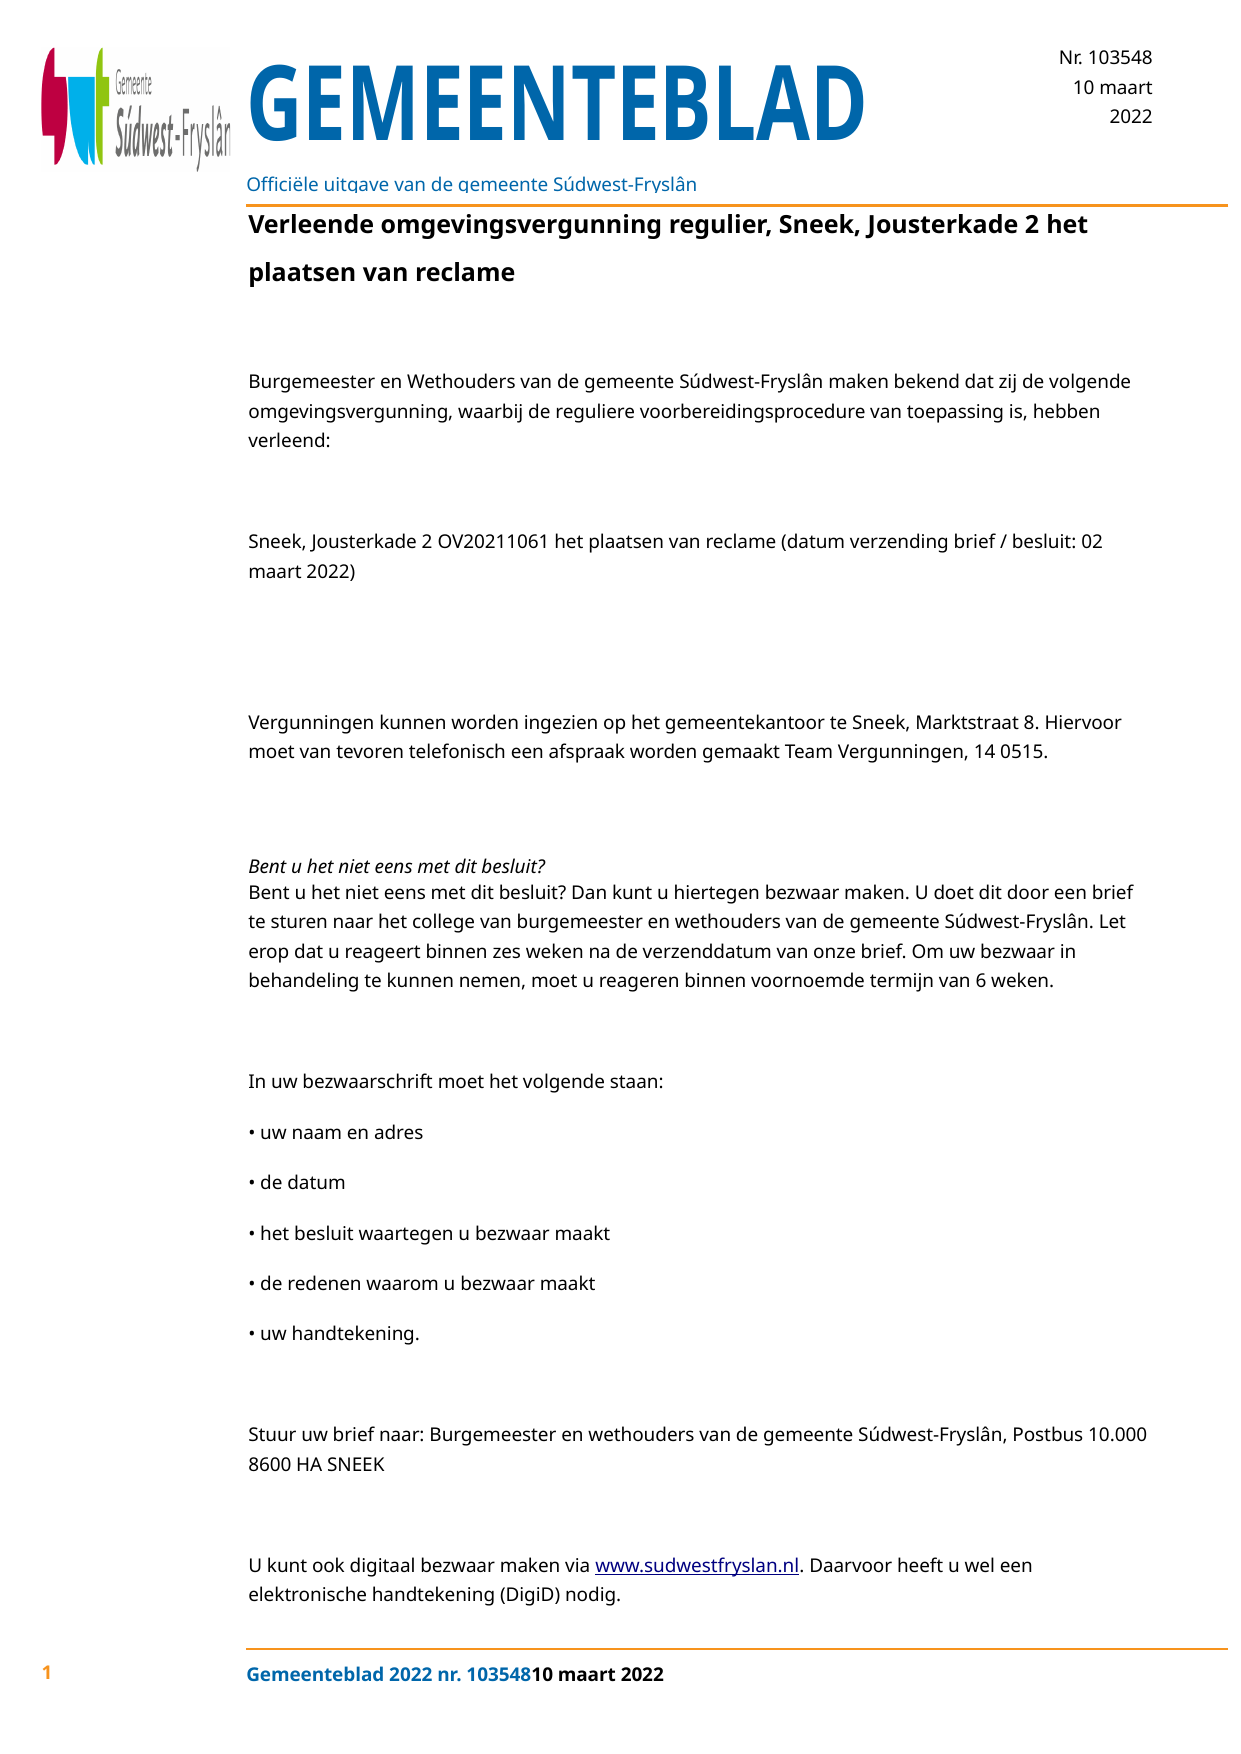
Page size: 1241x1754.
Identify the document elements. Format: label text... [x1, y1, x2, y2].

text Bent u het niet eens met dit besluit? [248, 853, 1152, 879]
text Vergunningen kunnen worden ingezien op het gemeentekantoor te Sneek, Marktstraat 8. Hiervoor moet van tevoren telefonisch een afspraak worden gemaakt Team Vergunningen, 14 0515. [248, 709, 1152, 764]
text • uw handtekening. [248, 1321, 1152, 1346]
text Bent u het niet eens met dit besluit? Dan kunt u hiertegen bezwaar maken. U doet dit door een brief te sturen naar het college van burgemeester en wethouders van de gemeente Súdwest-Fryslân. Let erop dat u reageert binnen zes weken na de verzenddatum van onze brief. Om uw bezwaar in behandeling te kunnen nemen, moet u reageren binnen voornoemde termijn van 6 weken. [248, 879, 1152, 993]
text Verleende omgevingsvergunning regulier, Sneek, Jousterkade 2 het plaatsen van reclame [248, 207, 1152, 288]
text Sneek, Jousterkade 2 OV20211061 het plaatsen van reclame (datum verzending brief / besluit: 02 maart 2022) [248, 528, 1152, 584]
picture [41, 47, 231, 172]
text • de datum [248, 1169, 1152, 1195]
text Burgemeester en Wethouders van de gemeente Súdwest-Fryslân maken bekend dat zij de volgende omgevingsvergunning, waarbij de reguliere voorbereidingsprocedure van toepassing is, hebben verleend: [248, 368, 1152, 453]
text • het besluit waartegen u bezwaar maakt [248, 1220, 1152, 1245]
text U kunt ook digitaal bezwaar maken via www.sudwestfryslan.nl. Daarvoor heeft u wel een elektronische handtekening (DigiD) nodig. [248, 1552, 1152, 1607]
text • uw naam en adres [248, 1119, 1152, 1144]
text In uw bezwaarschrift moet het volgende staan: [248, 1068, 1152, 1094]
text • de redenen waarom u bezwaar maakt [248, 1270, 1152, 1296]
text Stuur uw brief naar: Burgemeester en wethouders van de gemeente Súdwest-Fryslân, Postbus 10.000 8600 HA SNEEK [248, 1421, 1152, 1477]
